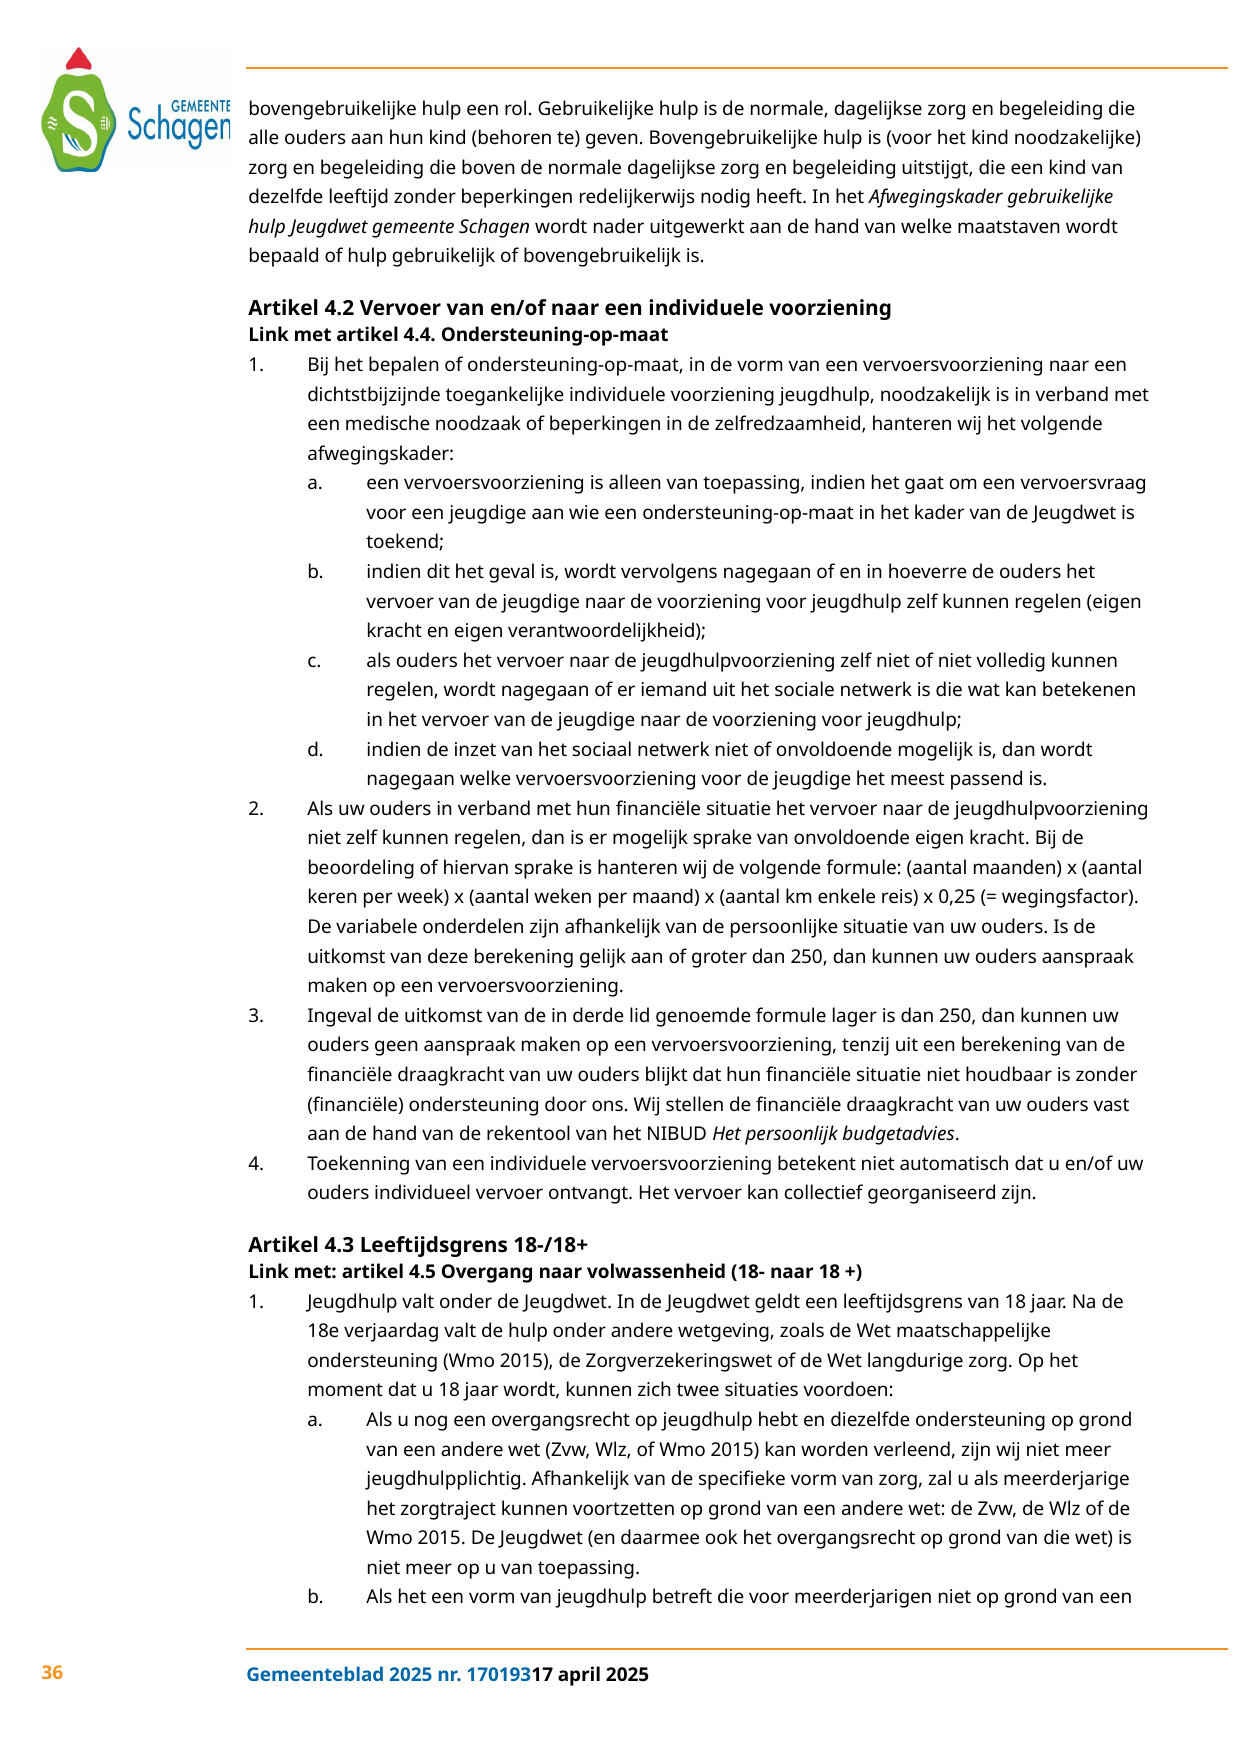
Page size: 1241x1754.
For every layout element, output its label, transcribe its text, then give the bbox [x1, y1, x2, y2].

list Als het een vorm van jeugdhulp betreft die voor meerderjarigen niet op grond van een [307, 1584, 1152, 1609]
text Link met: artikel 4.5 Overgang naar volwassenheid (18- naar 18 +) [248, 1258, 1152, 1284]
list indien dit het geval is, wordt vervolgens nagegaan of en in hoeverre de ouders het vervoer van de jeugdige naar de voorziening voor jeugdhulp zelf kunnen regelen (eigen kracht en eigen verantwoordelijkheid); [307, 558, 1152, 643]
list Jeugdhulp valt onder de Jeugdwet. In de Jeugdwet geldt een leeftijdsgrens van 18 jaar. Na de 18e verjaardag valt de hulp onder andere wetgeving, zoals de Wet maatschappelijke ondersteuning (Wmo 2015), de Zorgverzekeringswet of de Wet langdurige zorg. Op het moment dat u 18 jaar wordt, kunnen zich twee situaties voordoen: [248, 1288, 1152, 1402]
list indien de inzet van het sociaal netwerk niet of onvoldoende mogelijk is, dan wordt nagegaan welke vervoersvoorziening voor de jeugdige het meest passend is. [307, 736, 1152, 791]
text bovengebruikelijke hulp een rol. Gebruikelijke hulp is de normale, dagelijkse zorg en begeleiding die alle ouders aan hun kind (behoren te) geven. Bovengebruikelijke hulp is (voor het kind noodzakelijke) zorg en begeleiding die boven de normale dagelijkse zorg en begeleiding uitstijgt, die een kind van dezelfde leeftijd zonder beperkingen redelijkerwijs nodig heeft. In het Afwegingskader gebruikelijke hulp Jeugdwet gemeente Schagen wordt nader uitgewerkt aan de hand van welke maatstaven wordt bepaald of hulp gebruikelijk of bovengebruikelijk is. [248, 95, 1152, 268]
text Artikel 4.2 Vervoer van en/of naar een individuele voorziening [248, 293, 1152, 322]
list Ingeval de uitkomst van de in derde lid genoemde formule lager is dan 250, dan kunnen uw ouders geen aanspraak maken op een vervoersvoorziening, tenzij uit een berekening van de financiële draagkracht van uw ouders blijkt dat hun financiële situatie niet houdbaar is zonder (financiële) ondersteuning door ons. Wij stellen de financiële draagkracht van uw ouders vast aan de hand van de rekentool van het NIBUD Het persoonlijk budgetadvies. [248, 1002, 1152, 1146]
picture [41, 47, 231, 172]
list als ouders het vervoer naar de jeugdhulpvoorziening zelf niet of niet volledig kunnen regelen, wordt nagegaan of er iemand uit het sociale netwerk is die wat kan betekenen in het vervoer van de jeugdige naar de voorziening voor jeugdhulp; [307, 647, 1152, 732]
list Als uw ouders in verband met hun financiële situatie het vervoer naar de jeugdhulpvoorziening niet zelf kunnen regelen, dan is er mogelijk sprake van onvoldoende eigen kracht. Bij de beoordeling of hiervan sprake is hanteren wij de volgende formule: (aantal maanden) x (aantal keren per week) x (aantal weken per maand) x (aantal km enkele reis) x 0,25 (= wegingsfactor). De variabele onderdelen zijn afhankelijk van de persoonlijke situatie van uw ouders. Is de uitkomst van deze berekening gelijk aan of groter dan 250, dan kunnen uw ouders aanspraak maken op een vervoersvoorziening. [248, 795, 1152, 998]
text Link met artikel 4.4. Ondersteuning-op-maat [248, 322, 1152, 347]
list Bij het bepalen of ondersteuning-op-maat, in de vorm van een vervoersvoorziening naar een dichtstbijzijnde toegankelijke individuele voorziening jeugdhulp, noodzakelijk is in verband met een medische noodzaak of beperkingen in de zelfredzaamheid, hanteren wij het volgende afwegingskader: [248, 351, 1152, 466]
list Toekenning van een individuele vervoersvoorziening betekent niet automatisch dat u en/of uw ouders individueel vervoer ontvangt. Het vervoer kan collectief georganiseerd zijn. [248, 1150, 1152, 1205]
list een vervoersvoorziening is alleen van toepassing, indien het gaat om een vervoersvraag voor een jeugdige aan wie een ondersteuning-op-maat in het kader van de Jeugdwet is toekend; [307, 469, 1152, 554]
list Als u nog een overgangsrecht op jeugdhulp hebt en diezelfde ondersteuning op grond van een andere wet (Zvw, Wlz, of Wmo 2015) kan worden verleend, zijn wij niet meer jeugdhulpplichtig. Afhankelijk van de specifieke vorm van zorg, zal u als meerderjarige het zorgtraject kunnen voortzetten op grond van een andere wet: de Zvw, de Wlz of de Wmo 2015. De Jeugdwet (en daarmee ook het overgangsrecht op grond van die wet) is niet meer op u van toepassing. [307, 1406, 1152, 1580]
text Artikel 4.3 Leeftijdsgrens 18-/18+ [248, 1230, 1152, 1258]
